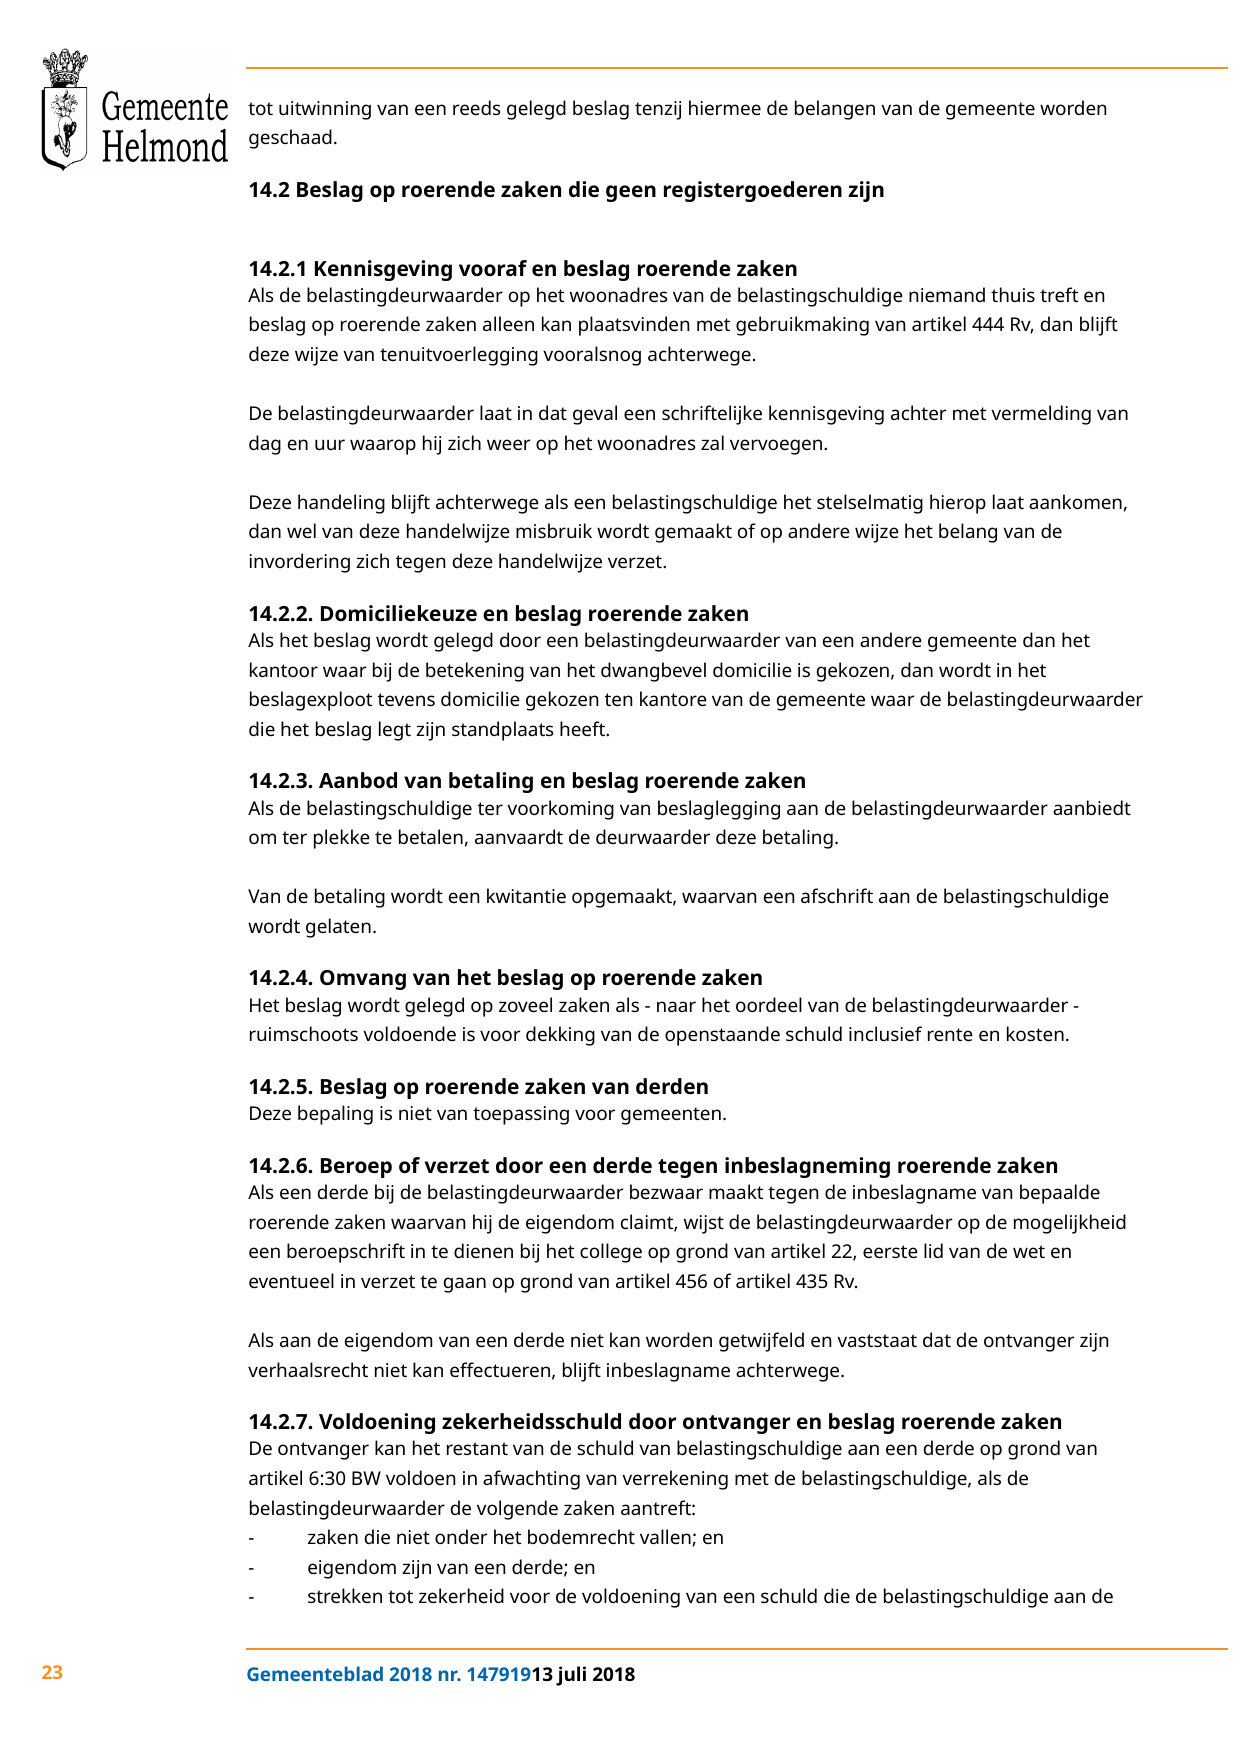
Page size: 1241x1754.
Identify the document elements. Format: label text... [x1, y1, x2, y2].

text tot uitwinning van een reeds gelegd beslag tenzij hiermee de belangen van de gemeente worden geschaad. [248, 95, 1152, 150]
text 14.2 Beslag op roerende zaken die geen registergoederen zijn [248, 175, 1152, 203]
text Deze bepaling is niet van toepassing voor gemeenten. [248, 1100, 1152, 1126]
list strekken tot zekerheid voor de voldoening van een schuld die de belastingschuldige aan de [248, 1583, 1152, 1609]
text 14.2.3. Aanbod van betaling en beslag roerende zaken [248, 766, 1152, 795]
text Als de belastingdeurwaarder op het woonadres van de belastingschuldige niemand thuis treft en beslag op roerende zaken alleen kan plaatsvinden met gebruikmaking van artikel 444 Rv, dan blijft deze wijze van tenuitvoerlegging vooralsnog achterwege. [248, 282, 1152, 367]
picture [41, 47, 231, 172]
text Als de belastingschuldige ter voorkoming van beslaglegging aan de belastingdeurwaarder aanbiedt om ter plekke te betalen, aanvaardt de deurwaarder deze betaling. [248, 795, 1152, 850]
text 14.2.4. Omvang van het beslag op roerende zaken [248, 963, 1152, 992]
text Deze handeling blijft achterwege als een belastingschuldige het stelselmatig hierop laat aankomen, dan wel van deze handelwijze misbruik wordt gemaakt of op andere wijze het belang van de invordering zich tegen deze handelwijze verzet. [248, 489, 1152, 574]
text Van de betaling wordt een kwitantie opgemaakt, waarvan een afschrift aan de belastingschuldige wordt gelaten. [248, 883, 1152, 939]
text 14.2.6. Beroep of verzet door een derde tegen inbeslagneming roerende zaken [248, 1151, 1152, 1179]
text Als een derde bij de belastingdeurwaarder bezwaar maakt tegen de inbeslagname van bepaalde roerende zaken waarvan hij de eigendom claimt, wijst de belastingdeurwaarder op de mogelijkheid een beroepschrift in te dienen bij het college op grond van artikel 22, eerste lid van de wet en eventueel in verzet te gaan op grond van artikel 456 of artikel 435 Rv. [248, 1179, 1152, 1294]
list eigendom zijn van een derde; en [248, 1554, 1152, 1580]
text De belastingdeurwaarder laat in dat geval een schriftelijke kennisgeving achter met vermelding van dag en uur waarop hij zich weer op het woonadres zal vervoegen. [248, 400, 1152, 456]
text 14.2.5. Beslag op roerende zaken van derden [248, 1072, 1152, 1100]
text De ontvanger kan het restant van de schuld van belastingschuldige aan een derde op grond van artikel 6:30 BW voldoen in afwachting van verrekening met de belastingschuldige, als de belastingdeurwaarder de volgende zaken aantreft: [248, 1436, 1152, 1521]
text 14.2.1 Kennisgeving vooraf en beslag roerende zaken [248, 254, 1152, 282]
text Het beslag wordt gelegd op zoveel zaken als - naar het oordeel van de belastingdeurwaarder - ruimschoots voldoende is voor dekking van de openstaande schuld inclusief rente en kosten. [248, 992, 1152, 1047]
list zaken die niet onder het bodemrecht vallen; en [248, 1524, 1152, 1550]
text Als aan de eigendom van een derde niet kan worden getwijfeld en vaststaat dat de ontvanger zijn verhaalsrecht niet kan effectueren, blijft inbeslagname achterwege. [248, 1327, 1152, 1382]
text Als het beslag wordt gelegd door een belastingdeurwaarder van een andere gemeente dan het kantoor waar bij de betekening van het dwangbevel domicilie is gekozen, dan wordt in het beslagexploot tevens domicilie gekozen ten kantore van de gemeente waar de belastingdeurwaarder die het beslag legt zijn standplaats heeft. [248, 627, 1152, 742]
text 14.2.2. Domiciliekeuze en beslag roerende zaken [248, 599, 1152, 627]
text 14.2.7. Voldoening zekerheidsschuld door ontvanger en beslag roerende zaken [248, 1407, 1152, 1436]
